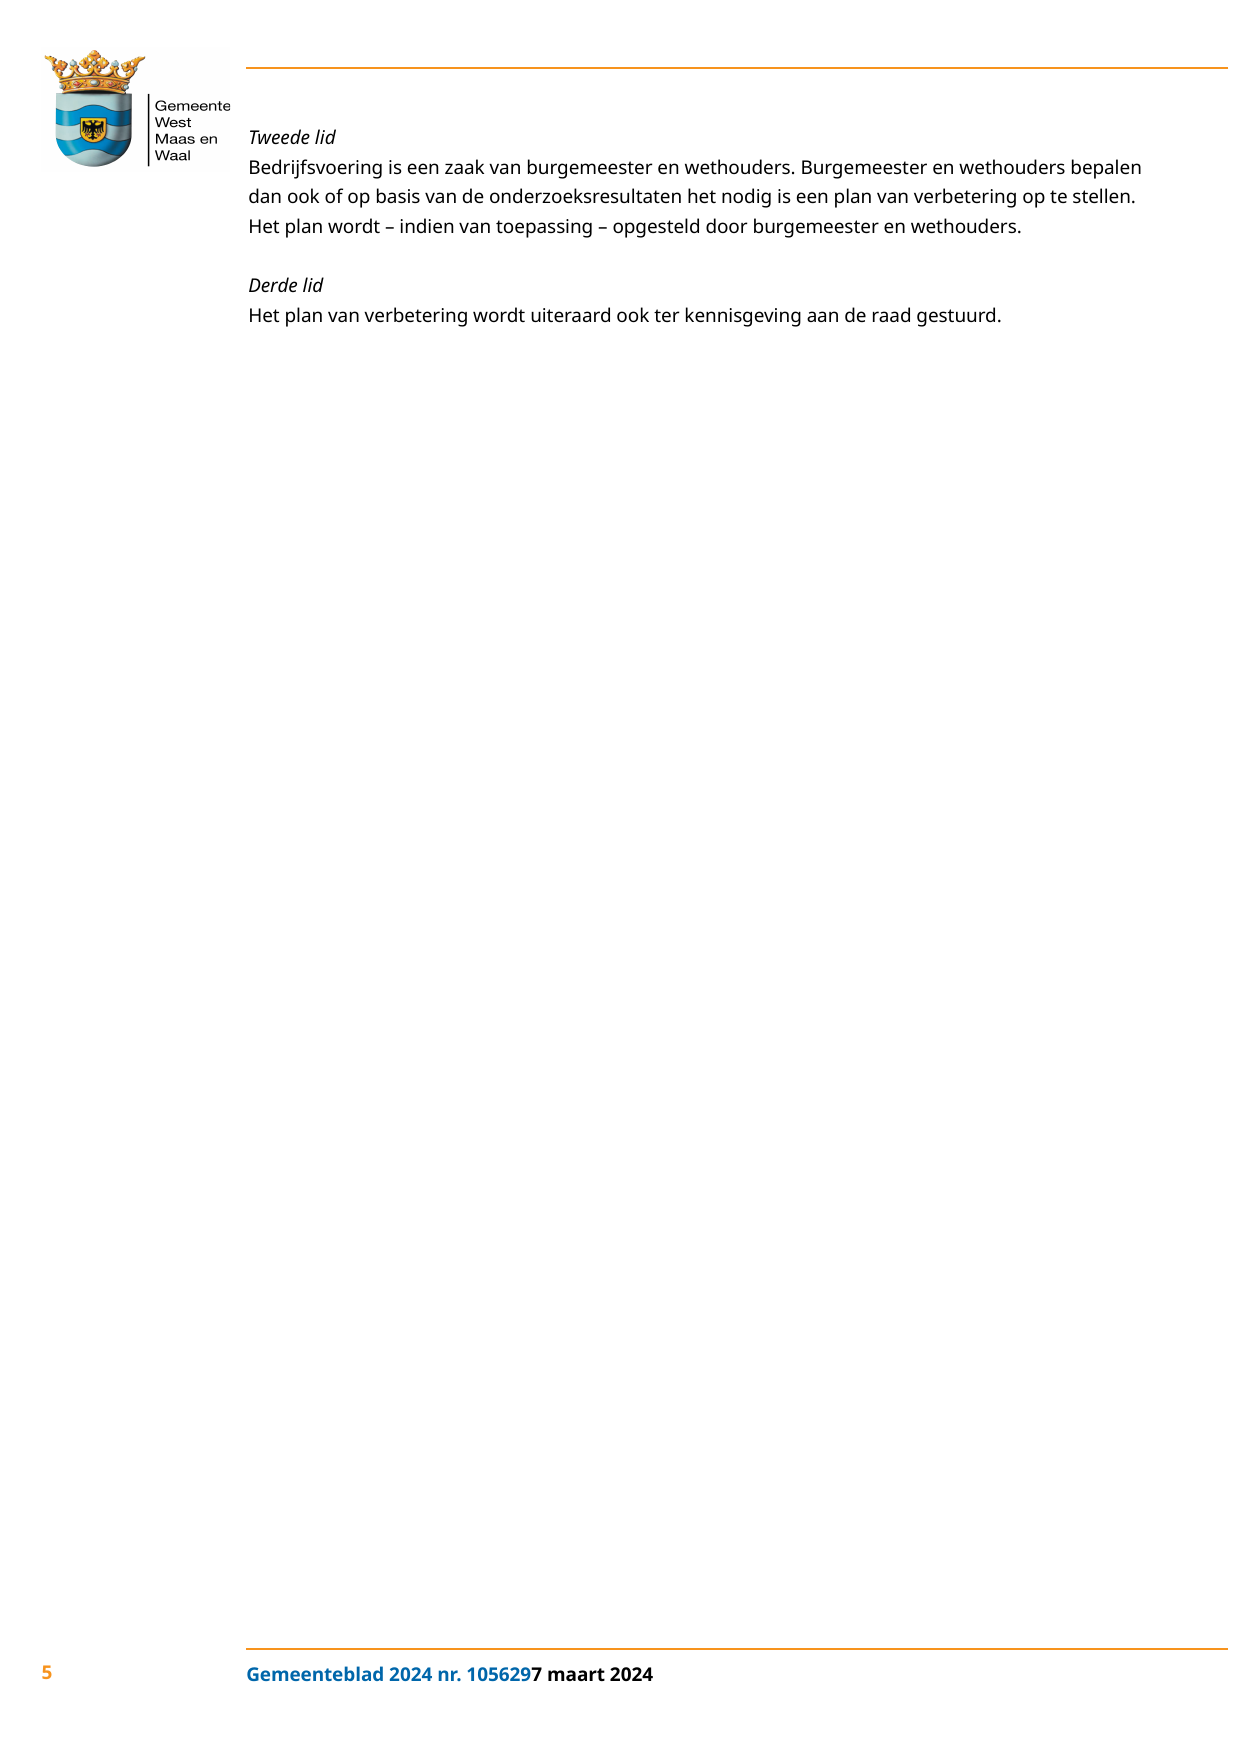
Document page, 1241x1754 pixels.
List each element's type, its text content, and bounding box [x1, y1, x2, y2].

text Bedrijfsvoering is een zaak van burgemeester en wethouders. Burgemeester en wethouders bepalen dan ook of op basis van de onderzoeksresultaten het nodig is een plan van verbetering op te stellen. Het plan wordt – indien van toepassing – opgesteld door burgemeester en wethouders. [248, 154, 1152, 239]
text Het plan van verbetering wordt uiteraard ook ter kennisgeving aan de raad gestuurd. [248, 302, 1152, 328]
text Tweede lid [248, 124, 1152, 150]
text Derde lid [248, 272, 1152, 298]
picture [41, 47, 231, 172]
